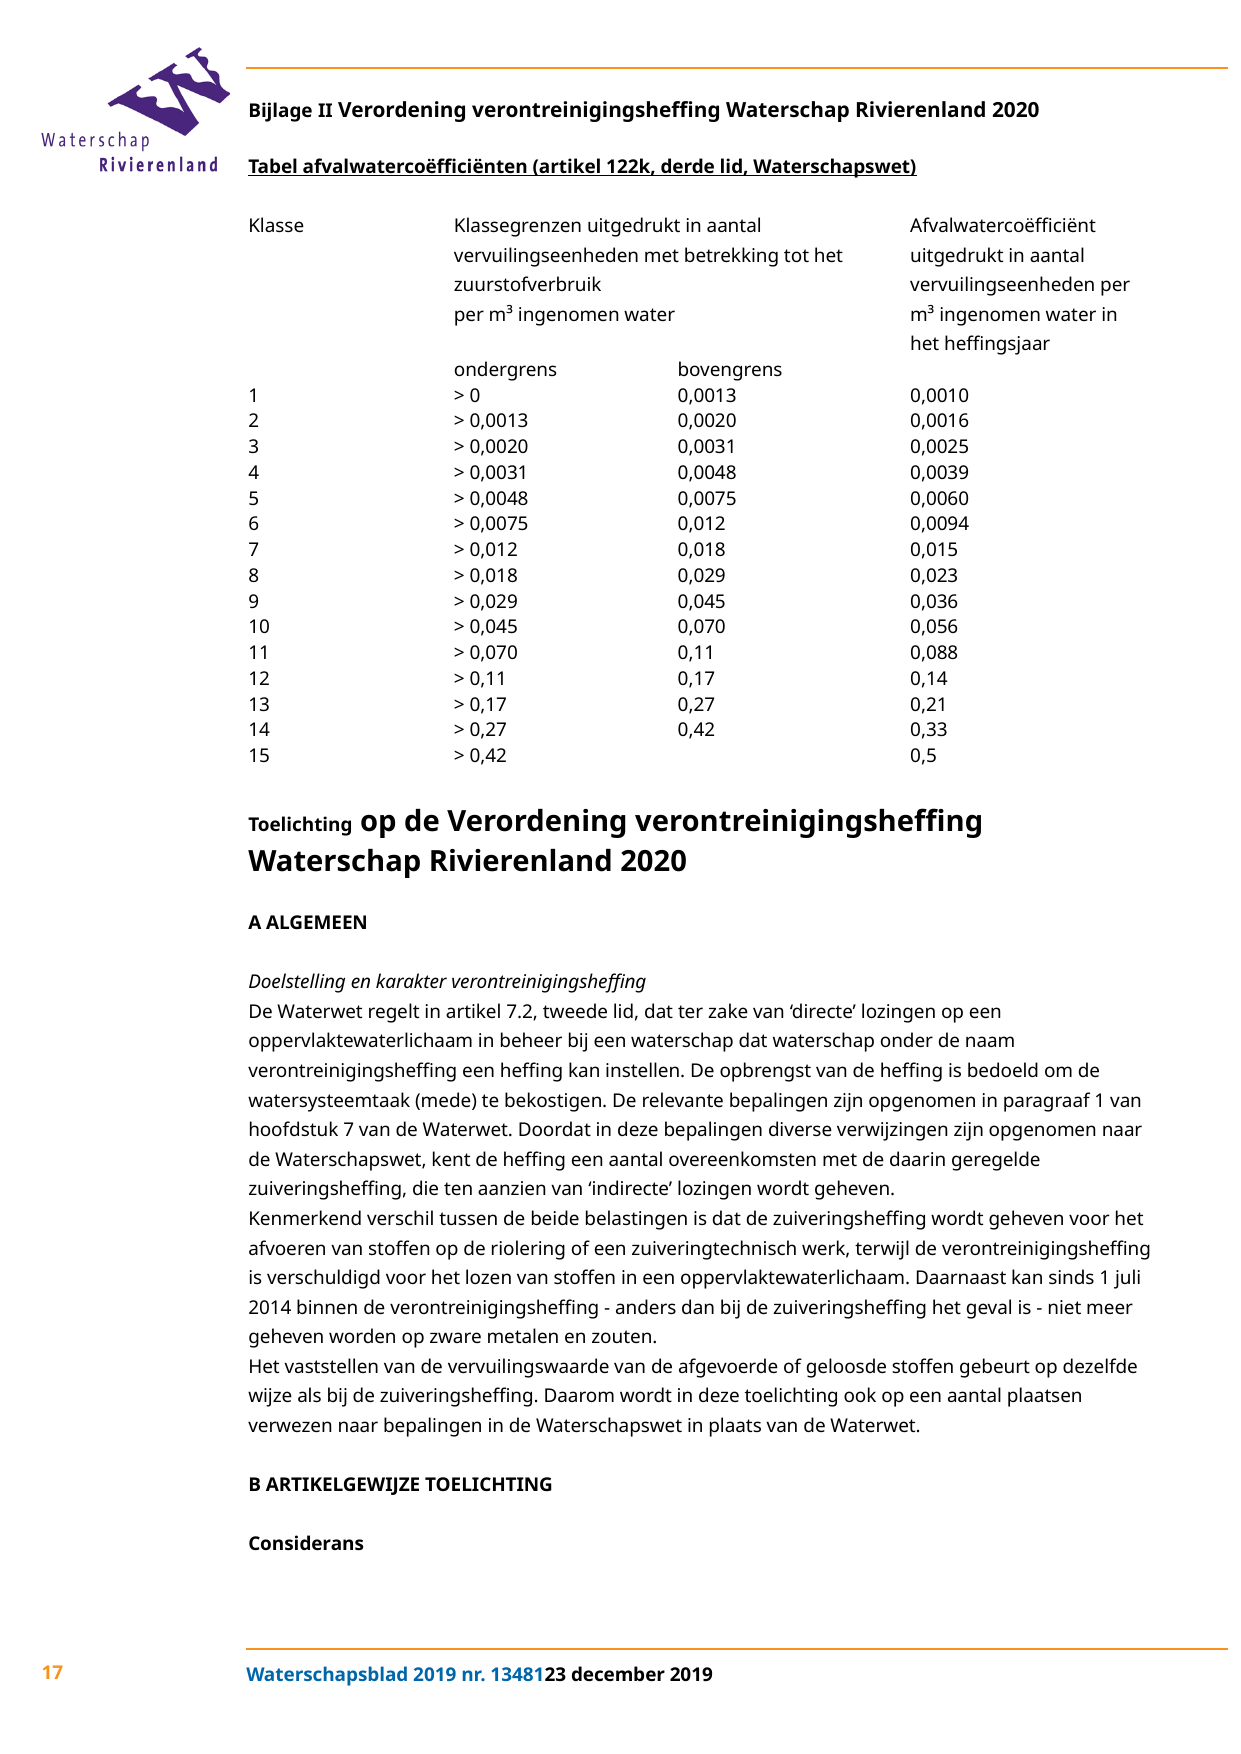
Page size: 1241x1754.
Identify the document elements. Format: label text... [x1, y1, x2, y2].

text B ARTIKELGEWIJZE TOELICHTING [248, 1471, 1152, 1497]
text Toelichting op de Verordening verontreinigingsheffing Waterschap Rivierenland 2020 [248, 801, 1152, 880]
table_cell [910, 356, 1152, 382]
table_cell 0,11 [678, 639, 910, 665]
table_cell 0,0016 [910, 408, 1152, 433]
table_cell > 0,0031 [454, 459, 677, 485]
table_cell > 0,029 [454, 588, 677, 613]
table_cell 0,029 [678, 562, 910, 588]
table_cell 0,036 [910, 588, 1152, 613]
table_cell 10 [248, 614, 454, 639]
table_cell 3 [248, 434, 454, 459]
table_cell 14 [248, 716, 454, 742]
table_cell 0,42 [678, 716, 910, 742]
table_cell 0,023 [910, 562, 1152, 588]
table_header Afvalwatercoëfficiënt uitgedrukt in aantal vervuilingseenheden per m³ ingenomen water in het heffingsjaar [910, 212, 1152, 356]
table_cell 6 [248, 511, 454, 536]
table_cell > 0,0048 [454, 485, 677, 511]
table_cell > 0,42 [454, 742, 677, 768]
table_cell 9 [248, 588, 454, 613]
table_cell 0,015 [910, 536, 1152, 562]
table_cell 0,045 [678, 588, 910, 613]
table_cell [248, 356, 454, 382]
table_cell > 0,018 [454, 562, 677, 588]
table_cell 11 [248, 639, 454, 665]
text Het vaststellen van de vervuilingswaarde van de afgevoerde of geloosde stoffen gebeurt op dezelfde wijze als bij de zuiveringsheffing. Daarom wordt in deze toelichting ook op een aantal plaatsen verwezen naar bepalingen in de Waterschapswet in plaats van de Waterwet. [248, 1353, 1152, 1438]
table_header Klassegrenzen uitgedrukt in aantal vervuilingseenheden met betrekking tot het zuurstofverbruik per m³ ingenomen water [454, 212, 910, 356]
table_cell > 0,012 [454, 536, 677, 562]
table_cell 2 [248, 408, 454, 433]
table_cell 13 [248, 691, 454, 716]
table_cell 0,0013 [678, 382, 910, 408]
table_cell > 0,070 [454, 639, 677, 665]
table_cell 0,0075 [678, 485, 910, 511]
table_cell 0,0048 [678, 459, 910, 485]
table_cell 0,27 [678, 691, 910, 716]
table_cell ondergrens [454, 356, 677, 382]
table_cell > 0,0075 [454, 511, 677, 536]
text Kenmerkend verschil tussen de beide belastingen is dat de zuiveringsheffing wordt geheven voor het afvoeren van stoffen op de riolering of een zuiveringtechnisch werk, terwijl de verontreinigingsheffing is verschuldigd voor het lozen van stoffen in een oppervlaktewaterlichaam. Daarnaast kan sinds 1 juli 2014 binnen de verontreinigingsheffing - anders dan bij de zuiveringsheffing het geval is - niet meer geheven worden op zware metalen en zouten. [248, 1205, 1152, 1349]
table_cell 0,0094 [910, 511, 1152, 536]
table_cell 0,33 [910, 716, 1152, 742]
table_cell 5 [248, 485, 454, 511]
table_cell 4 [248, 459, 454, 485]
table_cell > 0,045 [454, 614, 677, 639]
text Doelstelling en karakter verontreinigingsheffing [248, 968, 1152, 994]
table_cell > 0 [454, 382, 677, 408]
table_cell 0,0010 [910, 382, 1152, 408]
table_cell 0,088 [910, 639, 1152, 665]
table_cell > 0,0020 [454, 434, 677, 459]
table_cell 0,21 [910, 691, 1152, 716]
table_cell > 0,17 [454, 691, 677, 716]
table_cell > 0,11 [454, 665, 677, 691]
table_cell [678, 742, 910, 768]
table_cell 0,056 [910, 614, 1152, 639]
text A ALGEMEEN [248, 909, 1152, 935]
table_cell 0,14 [910, 665, 1152, 691]
table_cell > 0,27 [454, 716, 677, 742]
table_cell 0,0020 [678, 408, 910, 433]
table_cell 0,0039 [910, 459, 1152, 485]
table_cell 0,012 [678, 511, 910, 536]
table_cell > 0,0013 [454, 408, 677, 433]
table_cell bovengrens [678, 356, 910, 382]
text Bijlage II Verordening verontreinigingsheffing Waterschap Rivierenland 2020 [248, 95, 1152, 123]
table_cell 0,0031 [678, 434, 910, 459]
text Tabel afvalwatercoëfficiënten (artikel 122k, derde lid, Waterschapswet) [248, 153, 1152, 179]
picture [41, 47, 231, 172]
table_cell 1 [248, 382, 454, 408]
table_cell 12 [248, 665, 454, 691]
table_header Klasse [248, 212, 454, 356]
table_cell 7 [248, 536, 454, 562]
table_cell 15 [248, 742, 454, 768]
table_cell 8 [248, 562, 454, 588]
table_cell 0,070 [678, 614, 910, 639]
table_cell 0,5 [910, 742, 1152, 768]
text De Waterwet regelt in artikel 7.2, tweede lid, dat ter zake van ‘directe’ lozingen op een oppervlaktewaterlichaam in beheer bij een waterschap dat waterschap onder de naam verontreinigingsheffing een heffing kan instellen. De opbrengst van de heffing is bedoeld om de watersysteemtaak (mede) te bekostigen. De relevante bepalingen zijn opgenomen in paragraaf 1 van hoofdstuk 7 van de Waterwet. Doordat in deze bepalingen diverse verwijzingen zijn opgenomen naar de Waterschapswet, kent de heffing een aantal overeenkomsten met de daarin geregelde zuiveringsheffing, die ten aanzien van ‘indirecte’ lozingen wordt geheven. [248, 998, 1152, 1201]
table_cell 0,0025 [910, 434, 1152, 459]
table_cell 0,17 [678, 665, 910, 691]
text Considerans [248, 1531, 1152, 1556]
table_cell 0,018 [678, 536, 910, 562]
table_cell 0,0060 [910, 485, 1152, 511]
